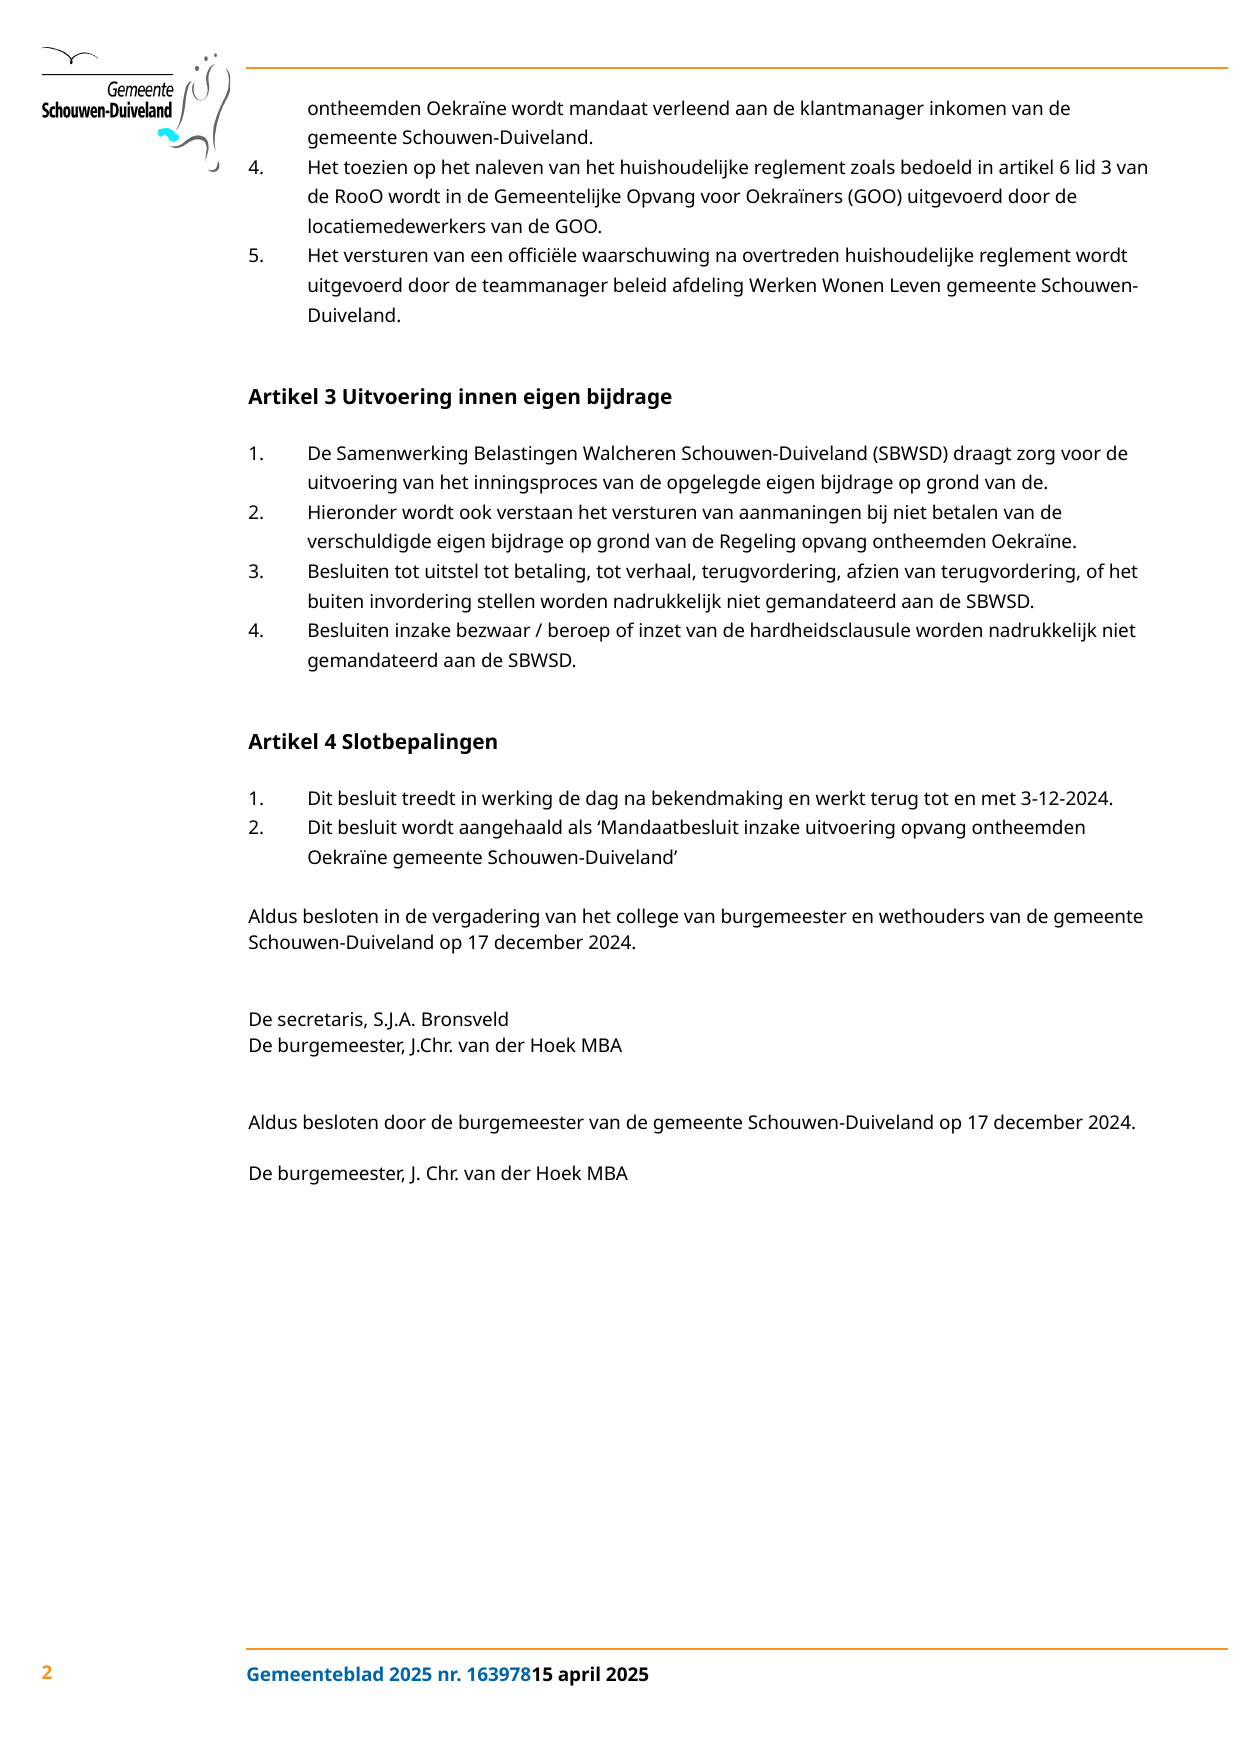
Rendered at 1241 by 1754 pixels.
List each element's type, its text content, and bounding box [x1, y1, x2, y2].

text De burgemeester, J. Chr. van der Hoek MBA [248, 1161, 1152, 1186]
list Dit besluit wordt aangehaald als ‘Mandaatbesluit inzake uitvoering opvang ontheemden Oekraïne gemeente Schouwen-Duiveland’ [248, 814, 1152, 870]
list Besluiten tot uitstel tot betaling, tot verhaal, terugvordering, afzien van terugvordering, of het buiten invordering stellen worden nadrukkelijk niet gemandateerd aan de SBWSD. [248, 558, 1152, 613]
list ontheemden Oekraïne wordt mandaat verleend aan de klantmanager inkomen van de gemeente Schouwen-Duiveland. [248, 95, 1152, 150]
picture [41, 47, 231, 172]
text Aldus besloten in de vergadering van het college van burgemeester en wethouders van de gemeente Schouwen-Duiveland op 17 december 2024. [248, 903, 1152, 955]
list Het versturen van een officiële waarschuwing na overtreden huishoudelijke reglement wordt uitgevoerd door de teammanager beleid afdeling Werken Wonen Leven gemeente Schouwen-Duiveland. [248, 243, 1152, 328]
list Hieronder wordt ook verstaan het versturen van aanmaningen bij niet betalen van de verschuldigde eigen bijdrage op grond van de Regeling opvang ontheemden Oekraïne. [248, 499, 1152, 554]
text De burgemeester, J.Chr. van der Hoek MBA [248, 1032, 1152, 1058]
list De Samenwerking Belastingen Walcheren Schouwen-Duiveland (SBWSD) draagt zorg voor de uitvoering van het inningsproces van de opgelegde eigen bijdrage op grond van de. [248, 440, 1152, 495]
list Besluiten inzake bezwaar / beroep of inzet van de hardheidsclausule worden nadrukkelijk niet gemandateerd aan de SBWSD. [248, 617, 1152, 673]
text Artikel 4 Slotbepalingen [248, 727, 1152, 755]
list Het toezien op het naleven van het huishoudelijke reglement zoals bedoeld in artikel 6 lid 3 van de RooO wordt in de Gemeentelijke Opvang voor Oekraïners (GOO) uitgevoerd door de locatiemedewerkers van de GOO. [248, 154, 1152, 239]
list Dit besluit treedt in werking de dag na bekendmaking en werkt terug tot en met 3-12-2024. [248, 785, 1152, 811]
text Aldus besloten door de burgemeester van de gemeente Schouwen-Duiveland op 17 december 2024. [248, 1109, 1152, 1135]
text De secretaris, S.J.A. Bronsveld [248, 1006, 1152, 1032]
text Artikel 3 Uitvoering innen eigen bijdrage [248, 382, 1152, 410]
